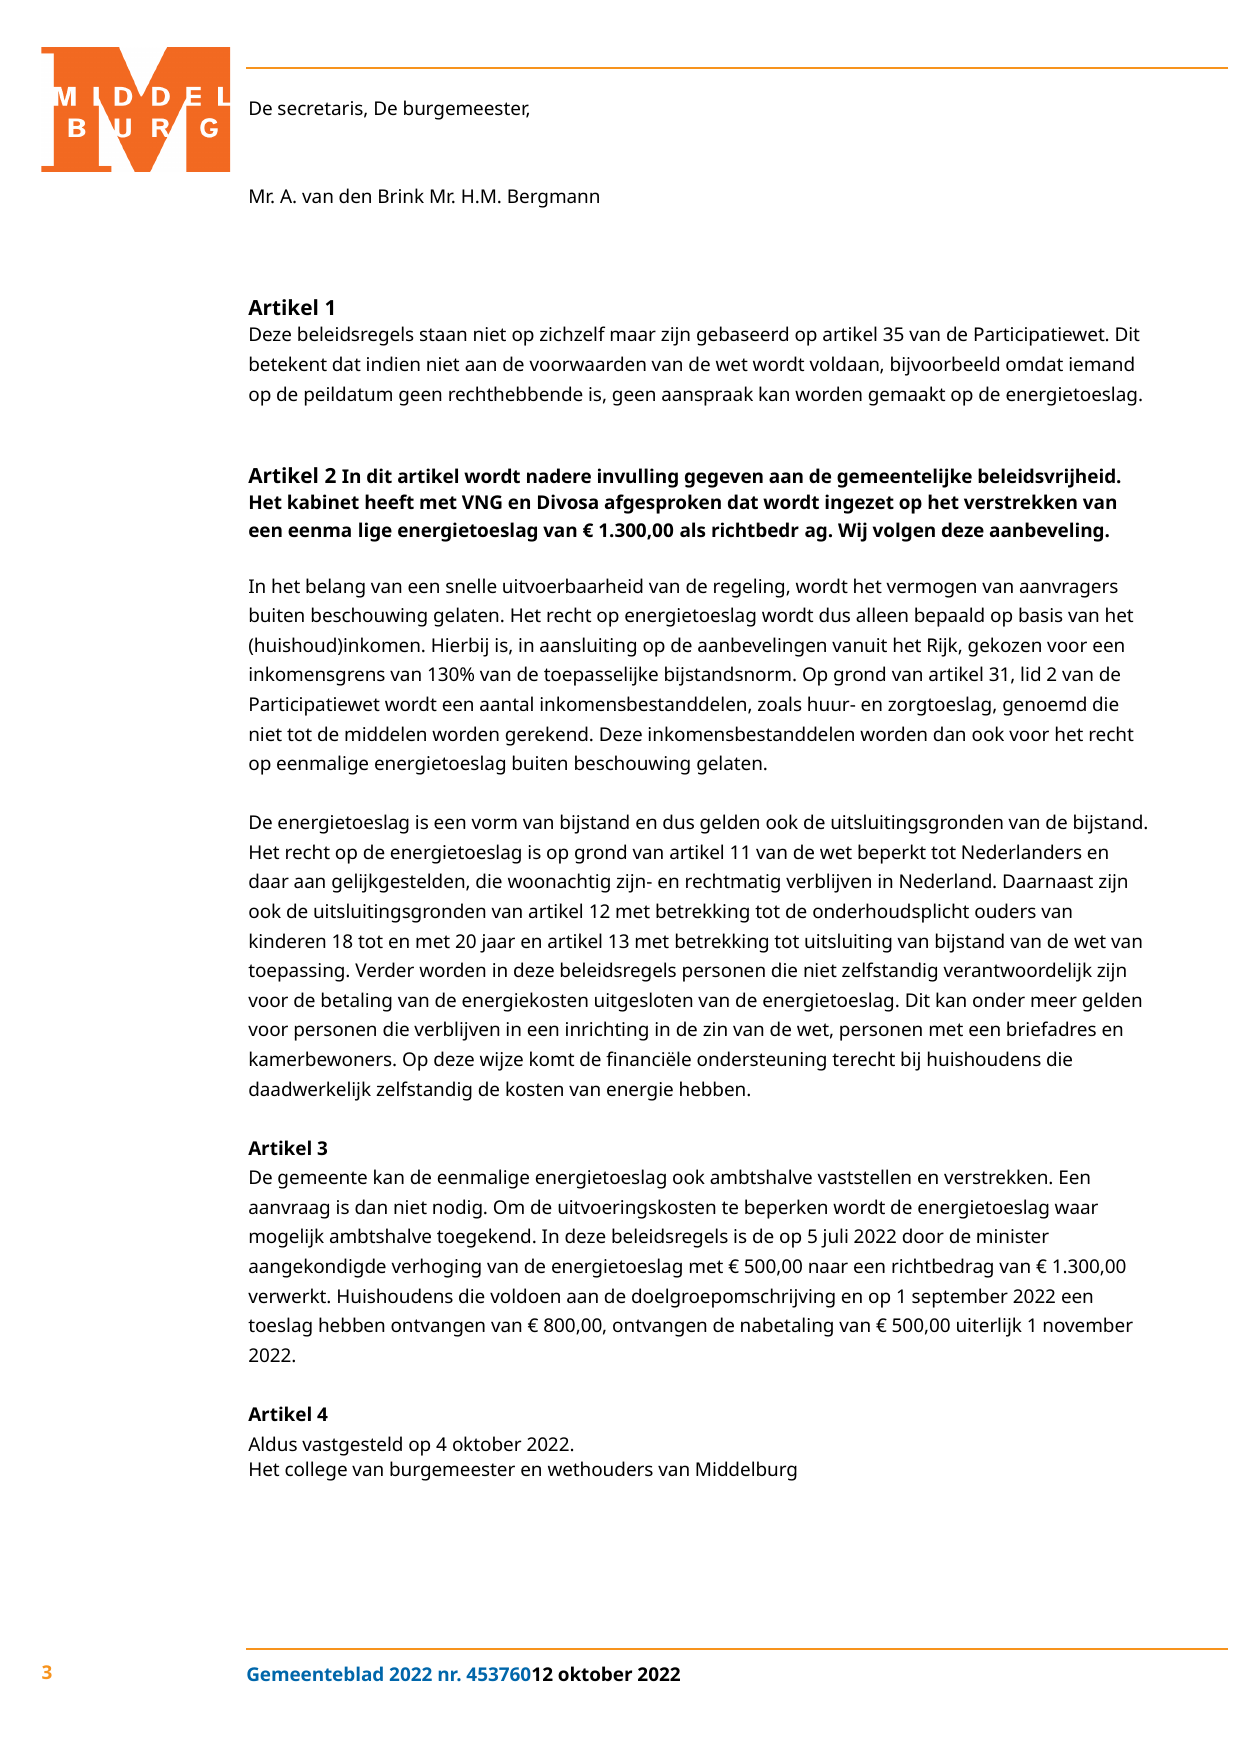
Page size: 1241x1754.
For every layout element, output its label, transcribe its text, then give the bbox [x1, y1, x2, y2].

text De secretaris, De burgemeester, [248, 95, 1152, 121]
text In het belang van een snelle uitvoerbaarheid van de regeling, wordt het vermogen van aanvragers buiten beschouwing gelaten. Het recht op energietoeslag wordt dus alleen bepaald op basis van het (huishoud)inkomen. Hierbij is, in aansluiting op de aanbevelingen vanuit het Rijk, gekozen voor een inkomensgrens van 130% van de toepasselijke bijstandsnorm. Op grond van artikel 31, lid 2 van de Participatiewet wordt een aantal inkomensbestanddelen, zoals huur- en zorgtoeslag, genoemd die niet tot de middelen worden gerekend. Deze inkomensbestanddelen worden dan ook voor het recht op eenmalige energietoeslag buiten beschouwing gelaten. [248, 573, 1152, 776]
text De gemeente kan de eenmalige energietoeslag ook ambtshalve vaststellen en verstrekken. Een aanvraag is dan niet nodig. Om de uitvoeringskosten te beperken wordt de energietoeslag waar mogelijk ambtshalve toegekend. In deze beleidsregels is de op 5 juli 2022 door de minister aangekondigde verhoging van de energietoeslag met € 500,00 naar een richtbedrag van € 1.300,00 verwerkt. Huishoudens die voldoen aan de doelgroepomschrijving en op 1 september 2022 een toeslag hebben ontvangen van € 800,00, ontvangen de nabetaling van € 500,00 uiterlijk 1 november 2022. [248, 1164, 1152, 1368]
text Artikel 4 [248, 1401, 1152, 1427]
text Artikel 1 [248, 293, 1152, 322]
text Aldus vastgesteld op 4 oktober 2022. [248, 1431, 1152, 1457]
text Het college van burgemeester en wethouders van Middelburg [248, 1457, 1152, 1482]
text Artikel 3 [248, 1135, 1152, 1161]
text Artikel 2 In dit artikel wordt nadere invulling gegeven aan de gemeentelijke beleidsvrijheid. Het kabinet heeft met VNG en Divosa afgesproken dat wordt ingezet op het verstrekken van een eenma lige energietoeslag van € 1.300,00 als richtbedr ag. Wij volgen deze aanbeveling. [248, 461, 1152, 543]
text Mr. A. van den Brink Mr. H.M. Bergmann [248, 183, 1152, 209]
picture [41, 47, 231, 172]
text De energietoeslag is een vorm van bijstand en dus gelden ook de uitsluitingsgronden van de bijstand. Het recht op de energietoeslag is op grond van artikel 11 van de wet beperkt tot Nederlanders en daar aan gelijkgestelden, die woonachtig zijn- en rechtmatig verblijven in Nederland. Daarnaast zijn ook de uitsluitingsgronden van artikel 12 met betrekking tot de onderhoudsplicht ouders van kinderen 18 tot en met 20 jaar en artikel 13 met betrekking tot uitsluiting van bijstand van de wet van toepassing. Verder worden in deze beleidsregels personen die niet zelfstandig verantwoordelijk zijn voor de betaling van de energiekosten uitgesloten van de energietoeslag. Dit kan onder meer gelden voor personen die verblijven in een inrichting in de zin van de wet, personen met een briefadres en kamerbewoners. Op deze wijze komt de financiële ondersteuning terecht bij huishoudens die daadwerkelijk zelfstandig de kosten van energie hebben. [248, 809, 1152, 1102]
text Deze beleidsregels staan niet op zichzelf maar zijn gebaseerd op artikel 35 van de Participatiewet. Dit betekent dat indien niet aan de voorwaarden van de wet wordt voldaan, bijvoorbeeld omdat iemand op de peildatum geen rechthebbende is, geen aanspraak kan worden gemaakt op de energietoeslag. [248, 322, 1152, 406]
